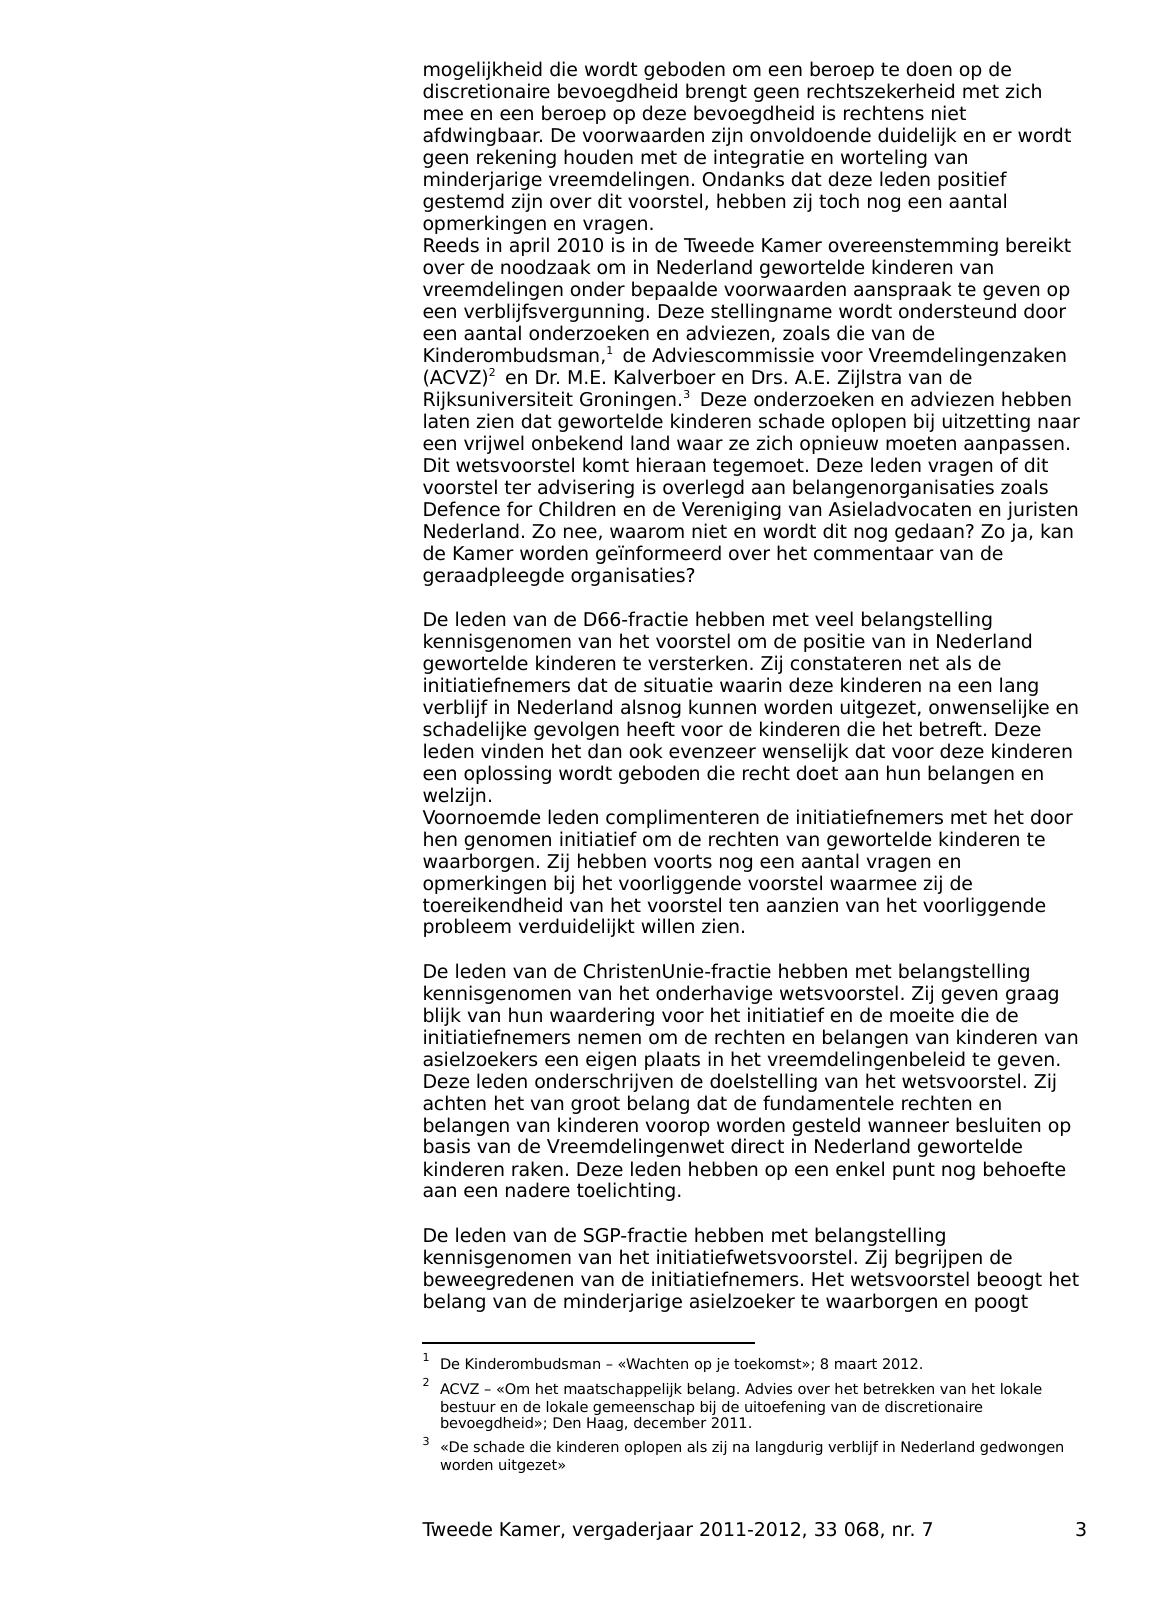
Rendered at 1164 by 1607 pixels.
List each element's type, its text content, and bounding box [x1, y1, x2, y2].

text De leden van de ChristenUnie-fractie hebben met belangstelling kennisgenomen van het onderhavige wetsvoorstel. Zij geven graag blijk van hun waardering voor het initiatief en de moeite die de initiatiefnemers nemen om de rechten en belangen van kinderen van asielzoekers een eigen plaats in het vreemdelingenbeleid te geven. [422, 961, 1087, 1071]
text Voornoemde leden complimenteren de initiatiefnemers met het door hen genomen initiatief om de rechten van gewortelde kinderen te waarborgen. Zij hebben voorts nog een aantal vragen en opmerkingen bij het voorliggende voorstel waarmee zij de toereikendheid van het voorstel ten aanzien van het voorliggende probleem verduidelijkt willen zien. [422, 807, 1087, 938]
text De Kinderombudsman – «Wachten op je toekomst»; 8 maart 2012. [422, 1352, 1087, 1374]
text De leden van de D66-fractie hebben met veel belangstelling kennisgenomen van het voorstel om de positie van in Nederland gewortelde kinderen te versterken. Zij constateren net als de initiatiefnemers dat de situatie waarin deze kinderen na een lang verblijf in Nederland alsnog kunnen worden uitgezet, onwenselijke en schadelijke gevolgen heeft voor de kinderen die het betreft. Deze leden vinden het dan ook evenzeer wenselijk dat voor deze kinderen een oplossing wordt geboden die recht doet aan hun belangen en welzijn. [422, 609, 1087, 807]
text Deze leden onderschrijven de doelstelling van het wetsvoorstel. Zij achten het van groot belang dat de fundamentele rechten en belangen van kinderen voorop worden gesteld wanneer besluiten op basis van de Vreemdelingenwet direct in Nederland gewortelde kinderen raken. Deze leden hebben op een enkel punt nog behoefte aan een nadere toelichting. [422, 1071, 1087, 1202]
text Reeds in april 2010 is in de Tweede Kamer overeenstemming bereikt over de noodzaak om in Nederland gewortelde kinderen van vreemdelingen onder bepaalde voorwaarden aanspraak te geven op een verblijfsvergunning. Deze stellingname wordt ondersteund door een aantal onderzoeken en adviezen, zoals die van de Kinderombudsman, de Adviescommissie voor Vreemdelingenzaken (ACVZ) en Dr. M.E. Kalverboer en Drs. A.E. Zijlstra van de Rijksuniversiteit Groningen. Deze onderzoeken en adviezen hebben laten zien dat gewortelde kinderen schade oplopen bij uitzetting naar een vrijwel onbekend land waar ze zich opnieuw moeten aanpassen. Dit wetsvoorstel komt hieraan tegemoet. Deze leden vragen of dit voorstel ter advisering is overlegd aan belangenorganisaties zoals Defence for Children en de Vereniging van Asieladvocaten en juristen Nederland. Zo nee, waarom niet en wordt dit nog gedaan? Zo ja, kan de Kamer worden geïnformeerd over het commentaar van de geraadpleegde organisaties? [422, 235, 1087, 587]
text «De schade die kinderen oplopen als zij na langdurig verblijf in Nederland gedwongen worden uitgezet» [422, 1435, 1087, 1474]
text De leden van de SGP-fractie hebben met belangstelling kennisgenomen van het initiatiefwetsvoorstel. Zij begrijpen de beweegredenen van de initiatiefnemers. Het wetsvoorstel beoogt het belang van de minderjarige asielzoeker te waarborgen en poogt [422, 1224, 1087, 1312]
text mogelijkheid die wordt geboden om een beroep te doen op de discretionaire bevoegdheid brengt geen rechtszekerheid met zich mee en een beroep op deze bevoegdheid is rechtens niet afdwingbaar. De voorwaarden zijn onvoldoende duidelijk en er wordt geen rekening houden met de integratie en worteling van minderjarige vreemdelingen. Ondanks dat deze leden positief gestemd zijn over dit voorstel, hebben zij toch nog een aantal opmerkingen en vragen. [422, 59, 1087, 235]
text ACVZ – «Om het maatschappelijk belang. Advies over het betrekken van het lokale bestuur en de lokale gemeenschap bij de uitoefening van de discretionaire bevoegdheid»; Den Haag, december 2011. [422, 1377, 1087, 1432]
